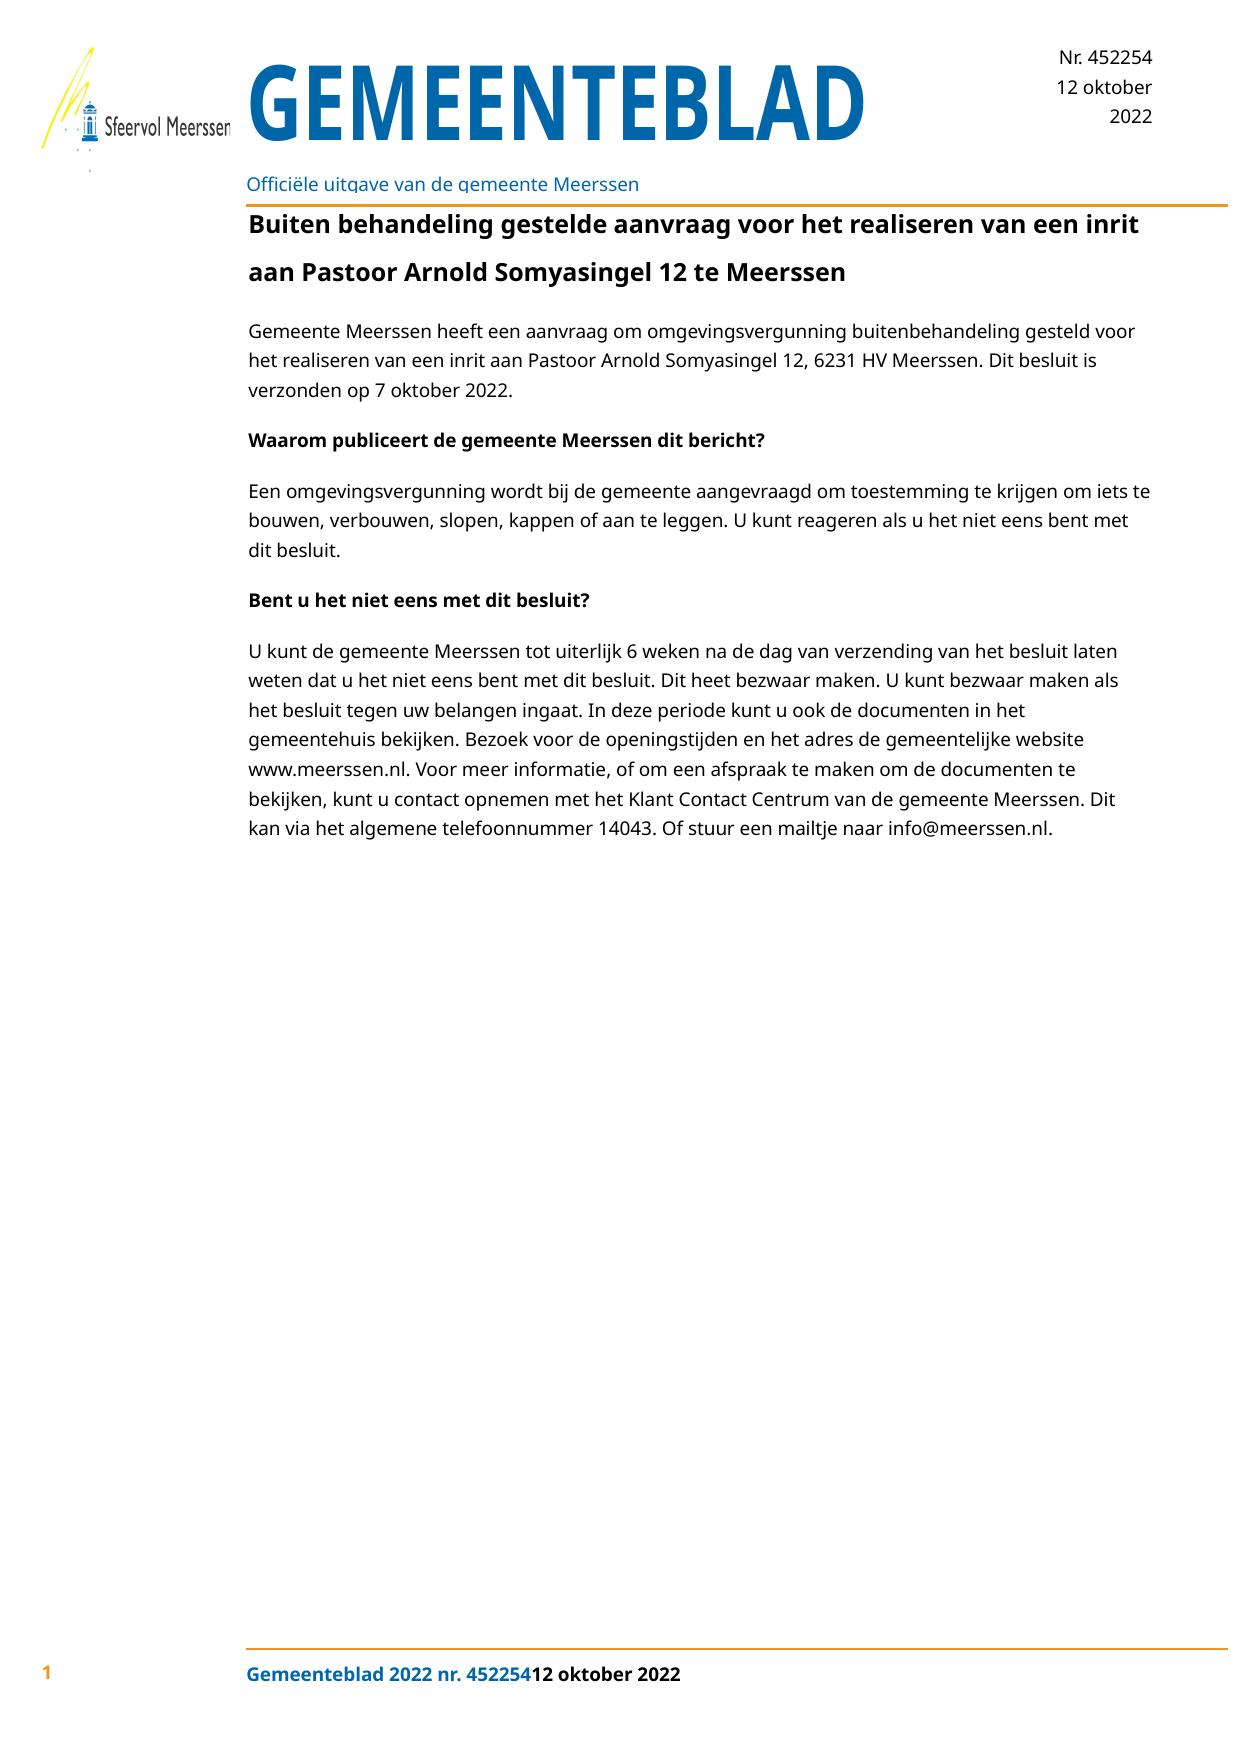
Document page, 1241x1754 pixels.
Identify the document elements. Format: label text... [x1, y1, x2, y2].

text Gemeente Meerssen heeft een aanvraag om omgevingsvergunning buitenbehandeling gesteld voor het realiseren van een inrit aan Pastoor Arnold Somyasingel 12, 6231 HV Meerssen. Dit besluit is verzonden op 7 oktober 2022. [248, 318, 1152, 403]
text U kunt de gemeente Meerssen tot uiterlijk 6 weken na de dag van verzending van het besluit laten weten dat u het niet eens bent met dit besluit. Dit heet bezwaar maken. U kunt bezwaar maken als het besluit tegen uw belangen ingaat. In deze periode kunt u ook de documenten in het gemeentehuis bekijken. Bezoek voor de openingstijden en het adres de gemeentelijke website www.meerssen.nl. Voor meer informatie, of om een afspraak te maken om de documenten te bekijken, kunt u contact opnemen met het Klant Contact Centrum van de gemeente Meerssen. Dit kan via het algemene telefoonnummer 14043. Of stuur een mailtje naar info@meerssen.nl. [248, 638, 1152, 841]
text Buiten behandeling gestelde aanvraag voor het realiseren van een inrit aan Pastoor Arnold Somyasingel 12 te Meerssen [248, 207, 1152, 288]
picture [41, 47, 231, 172]
text Een omgevingsvergunning wordt bij de gemeente aangevraagd om toestemming te krijgen om iets te bouwen, verbouwen, slopen, kappen of aan te leggen. U kunt reageren als u het niet eens bent met dit besluit. [248, 478, 1152, 563]
text Bent u het niet eens met dit besluit? [248, 587, 1152, 613]
text Waarom publiceert de gemeente Meerssen dit bericht? [248, 427, 1152, 453]
